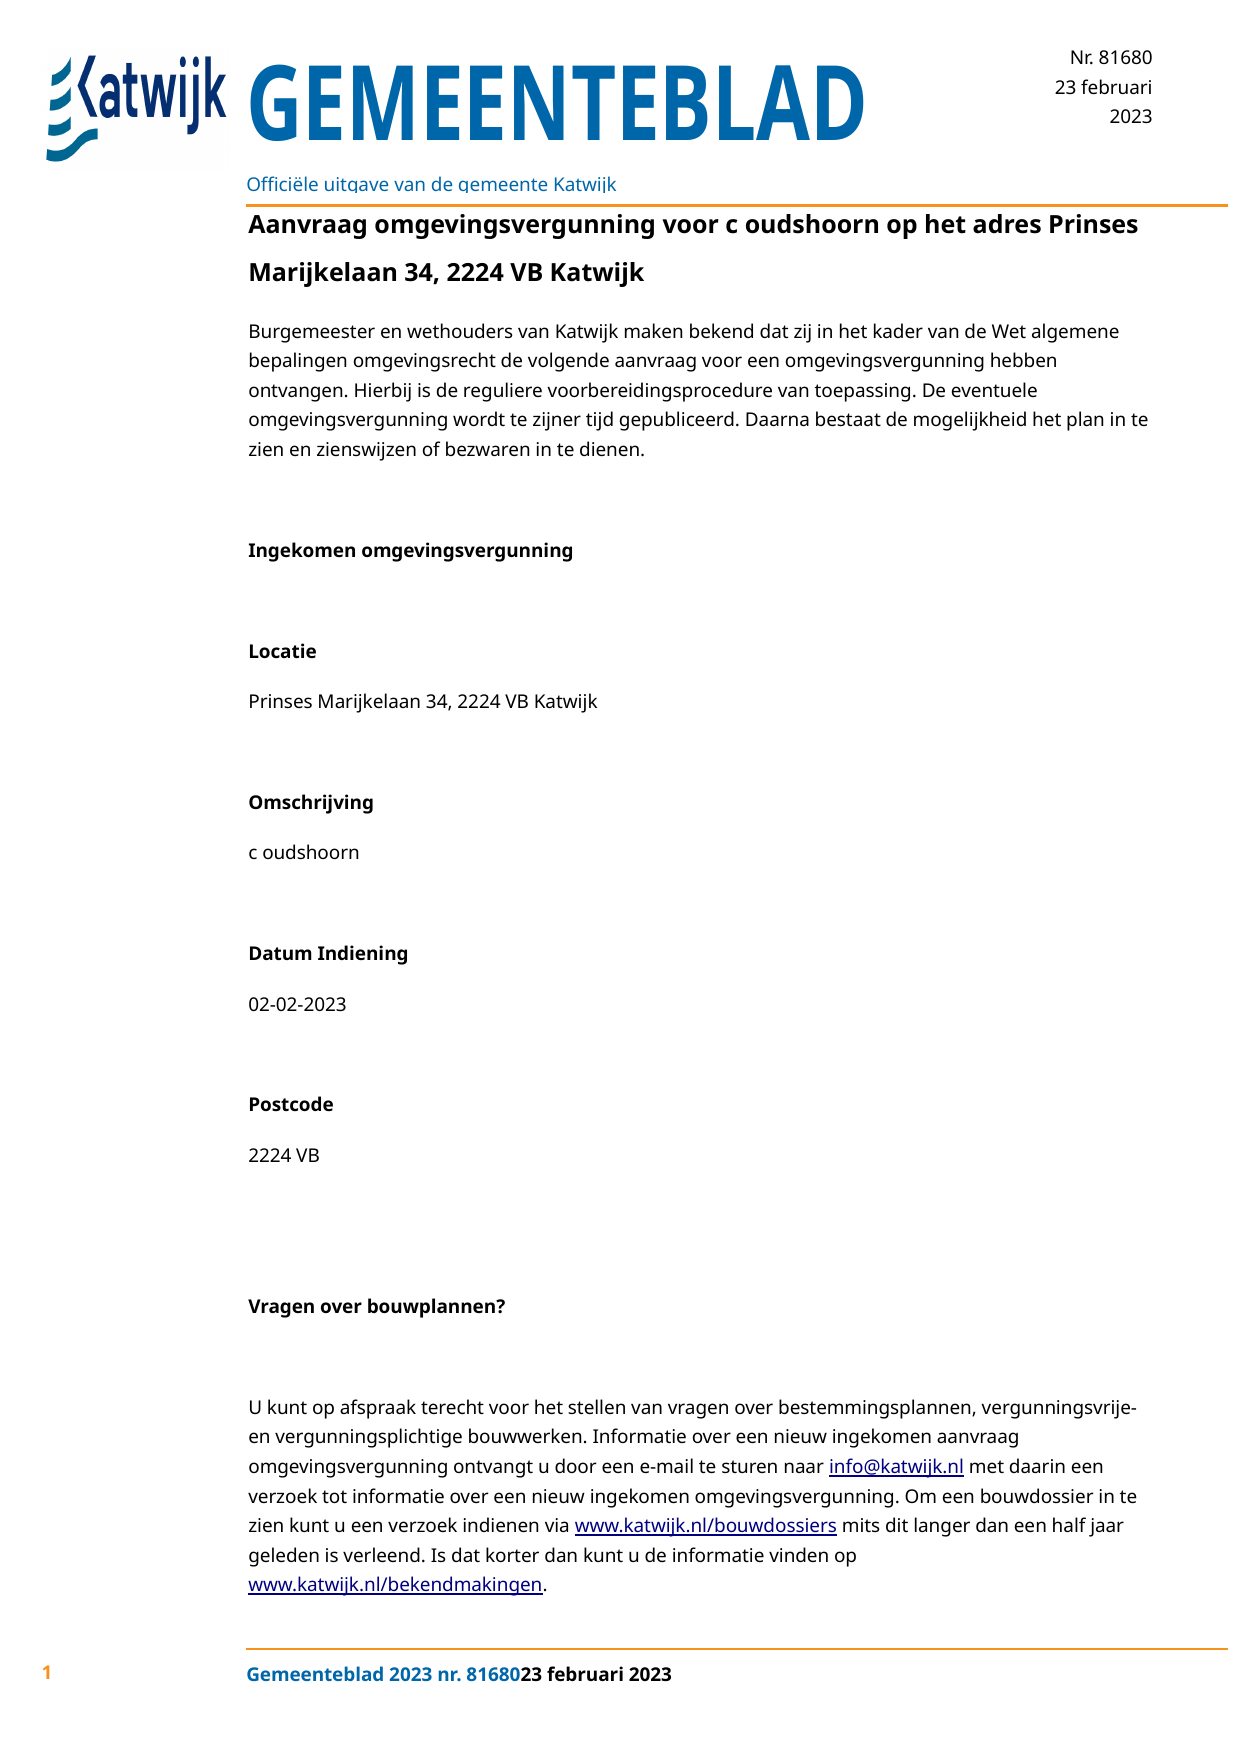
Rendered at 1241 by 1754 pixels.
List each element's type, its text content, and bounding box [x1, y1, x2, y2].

text Vragen over bouwplannen? [248, 1293, 1152, 1319]
text Aanvraag omgevingsvergunning voor c oudshoorn op het adres Prinses Marijkelaan 34, 2224 VB Katwijk [248, 207, 1152, 288]
text Omschrijving [248, 789, 1152, 815]
text 2224 VB [248, 1142, 1152, 1168]
text Postcode [248, 1092, 1152, 1117]
text 02-02-2023 [248, 991, 1152, 1017]
text U kunt op afspraak terecht voor het stellen van vragen over bestemmingsplannen, vergunningsvrije- en vergunningsplichtige bouwwerken. Informatie over een nieuw ingekomen aanvraag omgevingsvergunning ontvangt u door een e-mail te sturen naar info@katwijk.nl met daarin een verzoek tot informatie over een nieuw ingekomen omgevingsvergunning. Om een bouwdossier in te zien kunt u een verzoek indienen via www.katwijk.nl/bouwdossiers mits dit langer dan een half jaar geleden is verleend. Is dat korter dan kunt u de informatie vinden op www.katwijk.nl/bekendmakingen. [248, 1394, 1152, 1597]
text Datum Indiening [248, 940, 1152, 966]
text Locatie [248, 638, 1152, 664]
text Burgemeester en wethouders van Katwijk maken bekend dat zij in het kader van de Wet algemene bepalingen omgevingsrecht de volgende aanvraag voor een omgevingsvergunning hebben ontvangen. Hierbij is de reguliere voorbereidingsprocedure van toepassing. De eventuele omgevingsvergunning wordt te zijner tijd gepubliceerd. Daarna bestaat de mogelijkheid het plan in te zien en zienswijzen of bezwaren in te dienen. [248, 318, 1152, 462]
text c oudshoorn [248, 839, 1152, 865]
text Prinses Marijkelaan 34, 2224 VB Katwijk [248, 688, 1152, 714]
picture [41, 47, 231, 172]
text Ingekomen omgevingsvergunning [248, 537, 1152, 563]
